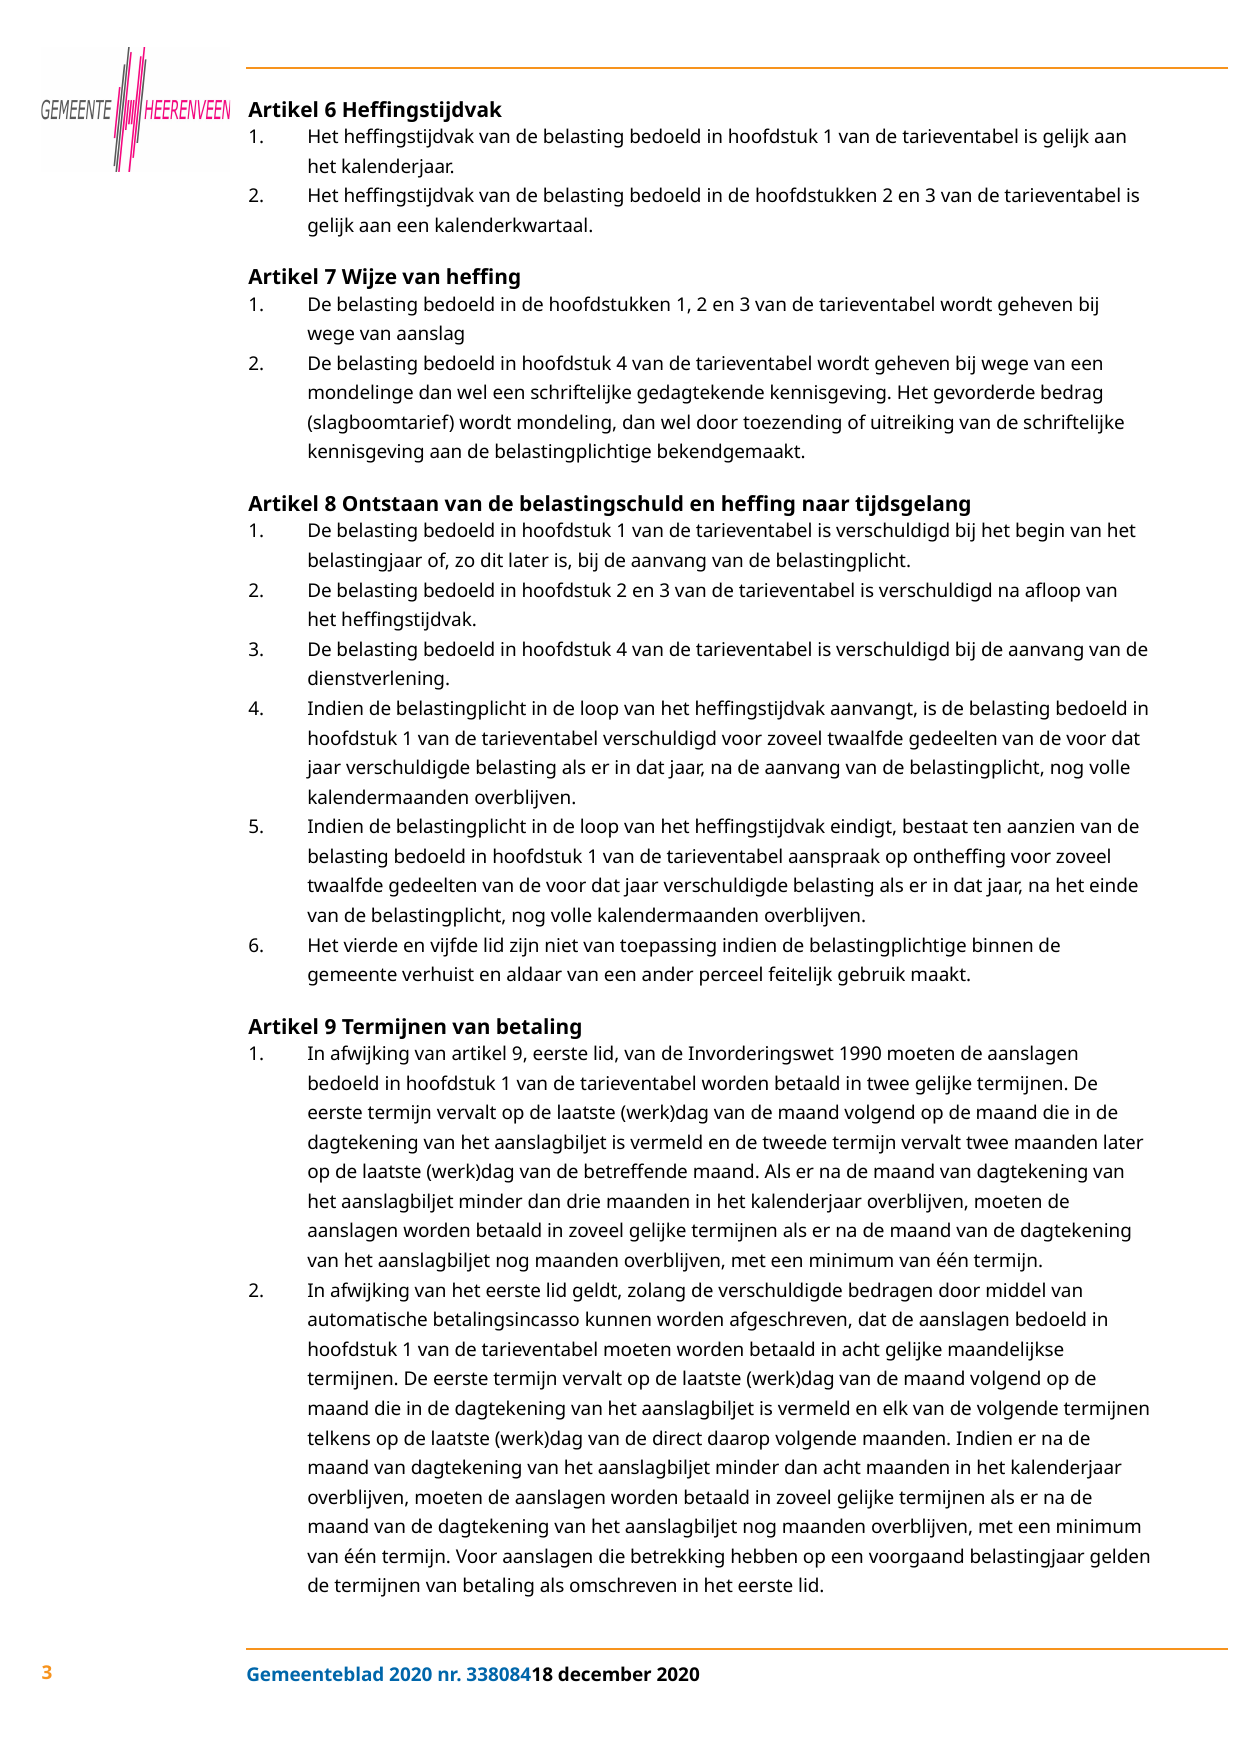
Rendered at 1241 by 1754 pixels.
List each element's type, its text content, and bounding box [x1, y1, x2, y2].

list In afwijking van artikel 9, eerste lid, van de Invorderingswet 1990 moeten de aanslagen bedoeld in hoofdstuk 1 van de tarieventabel worden betaald in twee gelijke termijnen. De eerste termijn vervalt op de laatste (werk)dag van de maand volgend op de maand die in de dagtekening van het aanslagbiljet is vermeld en de tweede termijn vervalt twee maanden later op de laatste (werk)dag van de betreffende maand. Als er na de maand van dagtekening van het aanslagbiljet minder dan drie maanden in het kalenderjaar overblijven, moeten de aanslagen worden betaald in zoveel gelijke termijnen als er na de maand van de dagtekening van het aanslagbiljet nog maanden overblijven, met een minimum van één termijn. [248, 1040, 1152, 1273]
text Artikel 6 Heffingstijdvak [248, 95, 1152, 123]
text Artikel 7 Wijze van heffing [248, 262, 1152, 291]
list De belasting bedoeld in de hoofdstukken 1, 2 en 3 van de tarieventabel wordt geheven bij wege van aanslag [248, 291, 1152, 346]
list Het heffingstijdvak van de belasting bedoeld in hoofdstuk 1 van de tarieventabel is gelijk aan het kalenderjaar. [248, 123, 1152, 178]
text Artikel 9 Termijnen van betaling [248, 1012, 1152, 1040]
list Indien de belastingplicht in de loop van het heffingstijdvak eindigt, bestaat ten aanzien van de belasting bedoeld in hoofdstuk 1 van de tarieventabel aanspraak op ontheffing voor zoveel twaalfde gedeelten van de voor dat jaar verschuldigde belasting als er in dat jaar, na het einde van de belastingplicht, nog volle kalendermaanden overblijven. [248, 813, 1152, 928]
list De belasting bedoeld in hoofdstuk 4 van de tarieventabel is verschuldigd bij de aanvang van de dienstverlening. [248, 636, 1152, 691]
list Indien de belastingplicht in de loop van het heffingstijdvak aanvangt, is de belasting bedoeld in hoofdstuk 1 van de tarieventabel verschuldigd voor zoveel twaalfde gedeelten van de voor dat jaar verschuldigde belasting als er in dat jaar, na de aanvang van de belastingplicht, nog volle kalendermaanden overblijven. [248, 695, 1152, 809]
list In afwijking van het eerste lid geldt, zolang de verschuldigde bedragen door middel van automatische betalingsincasso kunnen worden afgeschreven, dat de aanslagen bedoeld in hoofdstuk 1 van de tarieventabel moeten worden betaald in acht gelijke maandelijkse termijnen. De eerste termijn vervalt op de laatste (werk)dag van de maand volgend op de maand die in de dagtekening van het aanslagbiljet is vermeld en elk van de volgende termijnen telkens op de laatste (werk)dag van de direct daarop volgende maanden. Indien er na de maand van dagtekening van het aanslagbiljet minder dan acht maanden in het kalenderjaar overblijven, moeten de aanslagen worden betaald in zoveel gelijke termijnen als er na de maand van de dagtekening van het aanslagbiljet nog maanden overblijven, met een minimum van één termijn. Voor aanslagen die betrekking hebben op een voorgaand belastingjaar gelden de termijnen van betaling als omschreven in het eerste lid. [248, 1277, 1152, 1598]
list Het heffingstijdvak van de belasting bedoeld in de hoofdstukken 2 en 3 van de tarieventabel is gelijk aan een kalenderkwartaal. [248, 182, 1152, 238]
list De belasting bedoeld in hoofdstuk 2 en 3 van de tarieventabel is verschuldigd na afloop van het heffingstijdvak. [248, 577, 1152, 632]
list De belasting bedoeld in hoofdstuk 1 van de tarieventabel is verschuldigd bij het begin van het belastingjaar of, zo dit later is, bij de aanvang van de belastingplicht. [248, 518, 1152, 573]
list De belasting bedoeld in hoofdstuk 4 van de tarieventabel wordt geheven bij wege van een mondelinge dan wel een schriftelijke gedagtekende kennisgeving. Het gevorderde bedrag (slagboomtarief) wordt mondeling, dan wel door toezending of uitreiking van de schriftelijke kennisgeving aan de belastingplichtige bekendgemaakt. [248, 350, 1152, 464]
picture [41, 47, 231, 172]
text Artikel 8 Ontstaan van de belastingschuld en heffing naar tijdsgelang [248, 489, 1152, 518]
list Het vierde en vijfde lid zijn niet van toepassing indien de belastingplichtige binnen de gemeente verhuist en aldaar van een ander perceel feitelijk gebruik maakt. [248, 932, 1152, 987]
